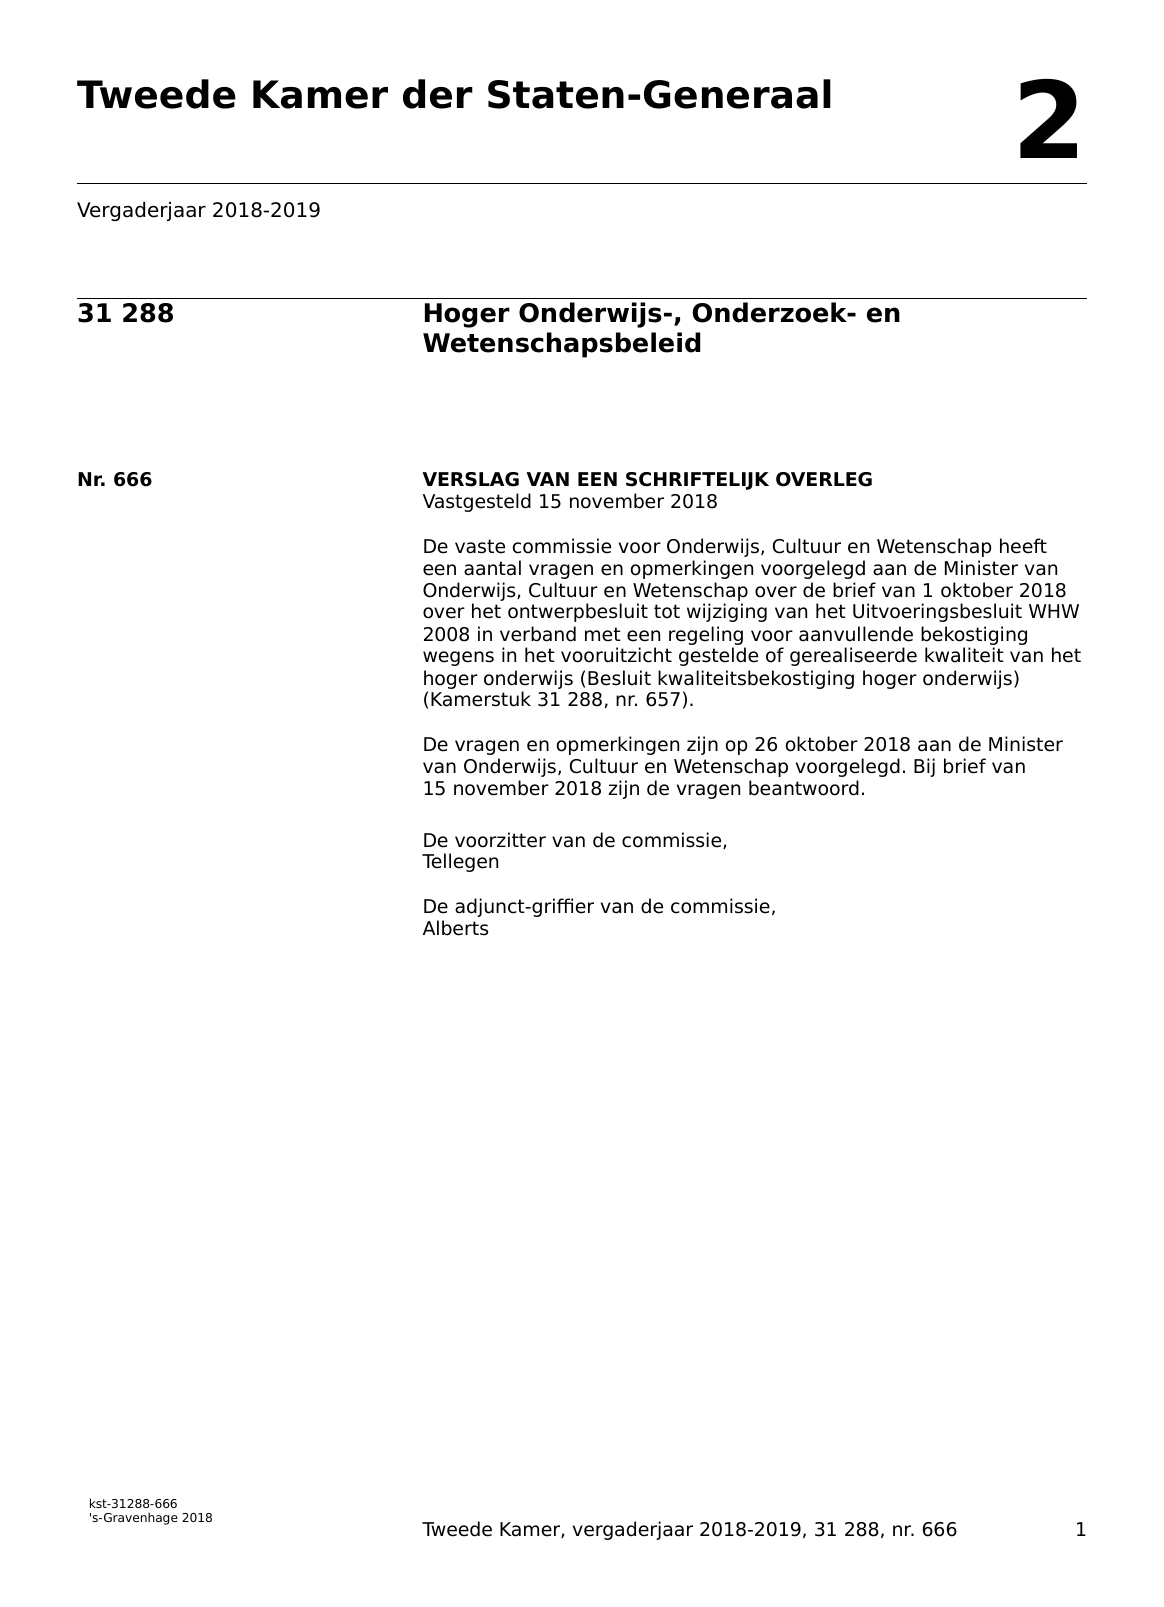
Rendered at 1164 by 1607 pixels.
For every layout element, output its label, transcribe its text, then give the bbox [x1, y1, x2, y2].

text De vaste commissie voor Onderwijs, Cultuur en Wetenschap heeft een aantal vragen en opmerkingen voorgelegd aan de Minister van Onderwijs, Cultuur en Wetenschap over de brief van 1 oktober 2018 over het ontwerpbesluit tot wijziging van het Uitvoeringsbesluit WHW 2008 in verband met een regeling voor aanvullende bekostiging wegens in het vooruitzicht gestelde of gerealiseerde kwaliteit van het hoger onderwijs (Besluit kwaliteitsbekostiging hoger onderwijs) (Kamerstuk 31 288, nr. 657). [422, 536, 1087, 711]
text De voorzitter van de commissie, Tellegen [422, 829, 1087, 873]
text kst-31288-666 [88, 1497, 323, 1511]
text De vragen en opmerkingen zijn op 26 oktober 2018 aan de Minister van Onderwijs, Cultuur en Wetenschap voorgelegd. Bij brief van 15 november 2018 zijn de vragen beantwoord. [422, 733, 1087, 799]
subtitle Nr. 666 VERSLAG VAN EEN SCHRIFTELIJK OVERLEG [77, 469, 1087, 491]
text De adjunct-griffier van de commissie, Alberts [422, 896, 1087, 939]
subtitle 31 288 Hoger Onderwijs-, Onderzoek- en Wetenschapsbeleid [77, 299, 1087, 358]
table_header Tweede Kamer der Staten-Generaal [77, 59, 886, 183]
text 's-Gravenhage 2018 [88, 1511, 323, 1525]
table_header 2 [886, 59, 1087, 183]
text Vastgesteld 15 november 2018 [422, 491, 1087, 513]
table_cell Vergaderjaar 2018-2019 [77, 184, 1087, 298]
